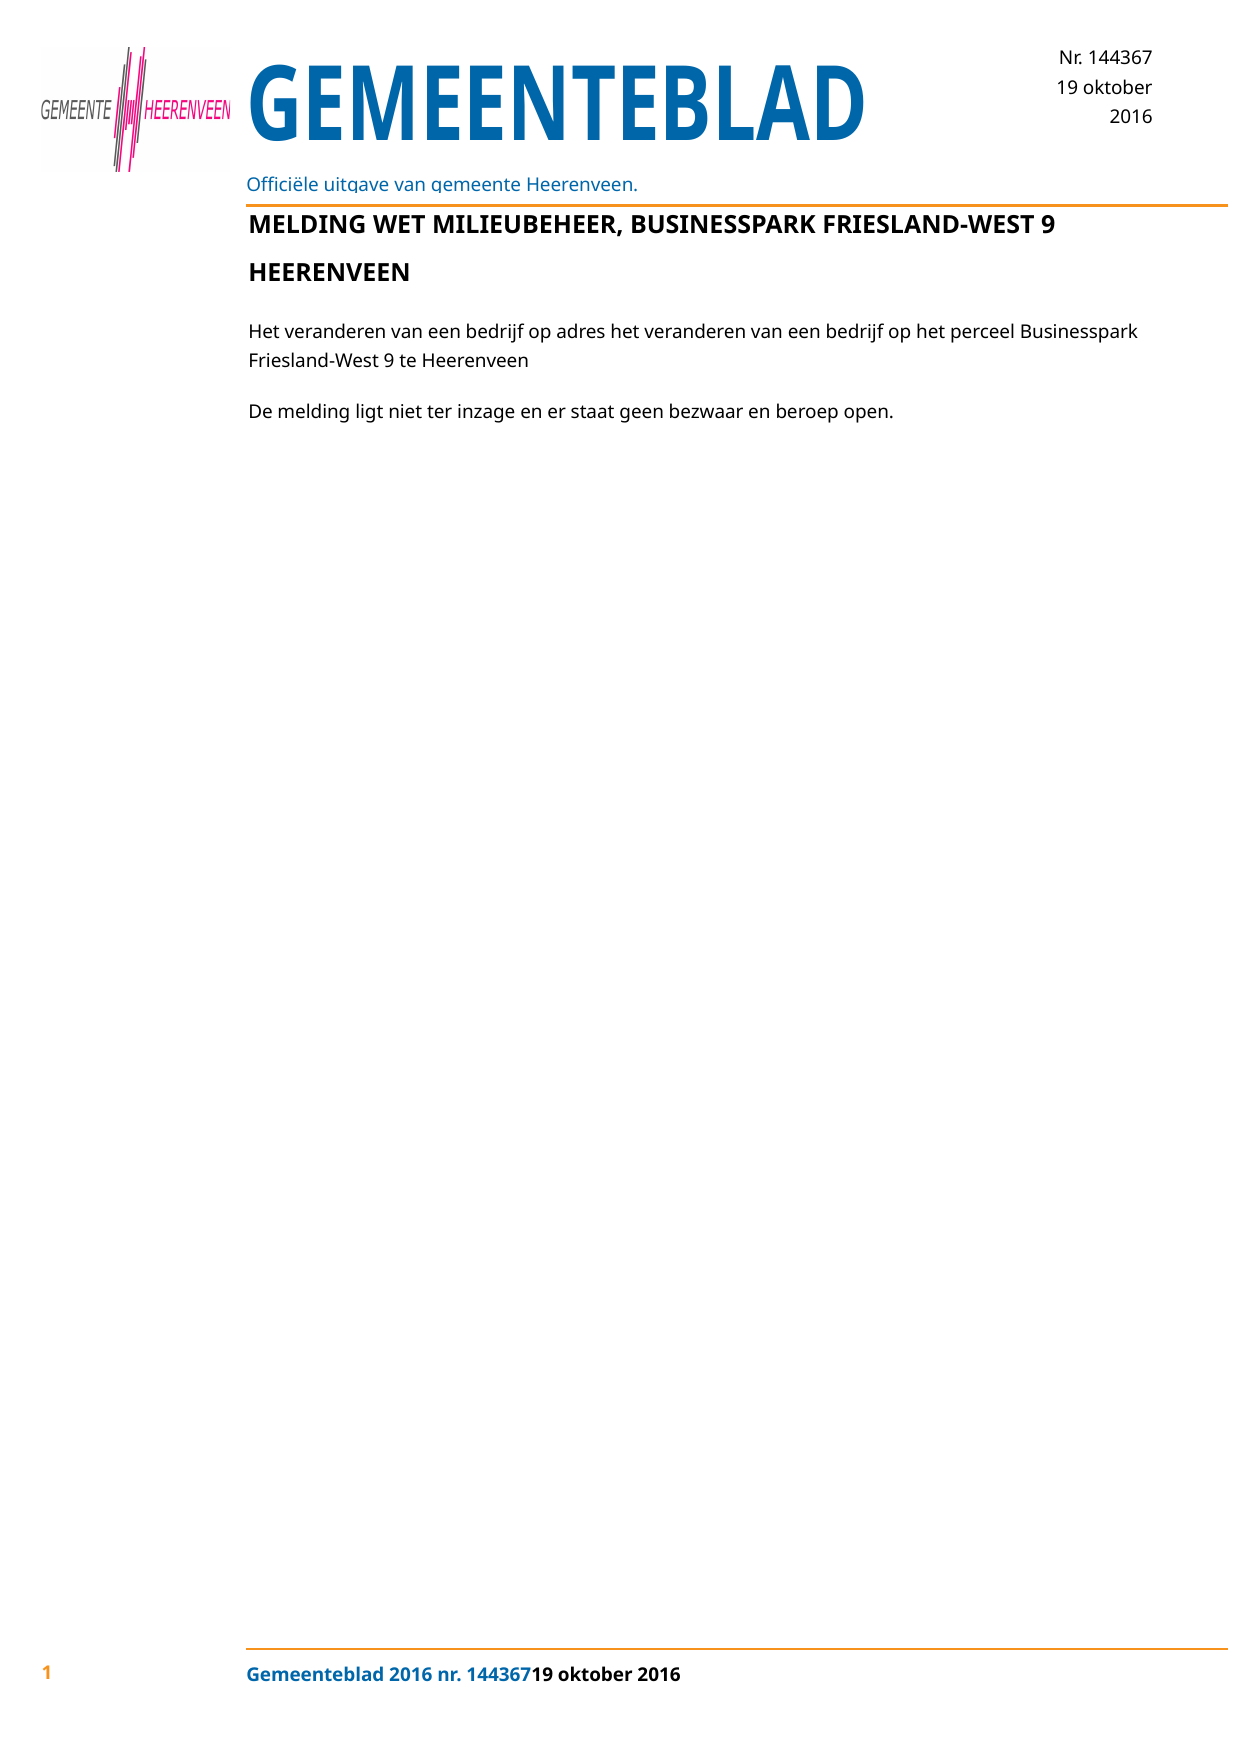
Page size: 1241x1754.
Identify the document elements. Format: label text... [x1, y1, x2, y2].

picture [41, 47, 231, 172]
text MELDING WET MILIEUBEHEER, BUSINESSPARK FRIESLAND-WEST 9 HEERENVEEN [248, 207, 1152, 288]
text De melding ligt niet ter inzage en er staat geen bezwaar en beroep open. [248, 398, 1152, 424]
text Het veranderen van een bedrijf op adres het veranderen van een bedrijf op het perceel Businesspark Friesland-West 9 te Heerenveen [248, 318, 1152, 373]
